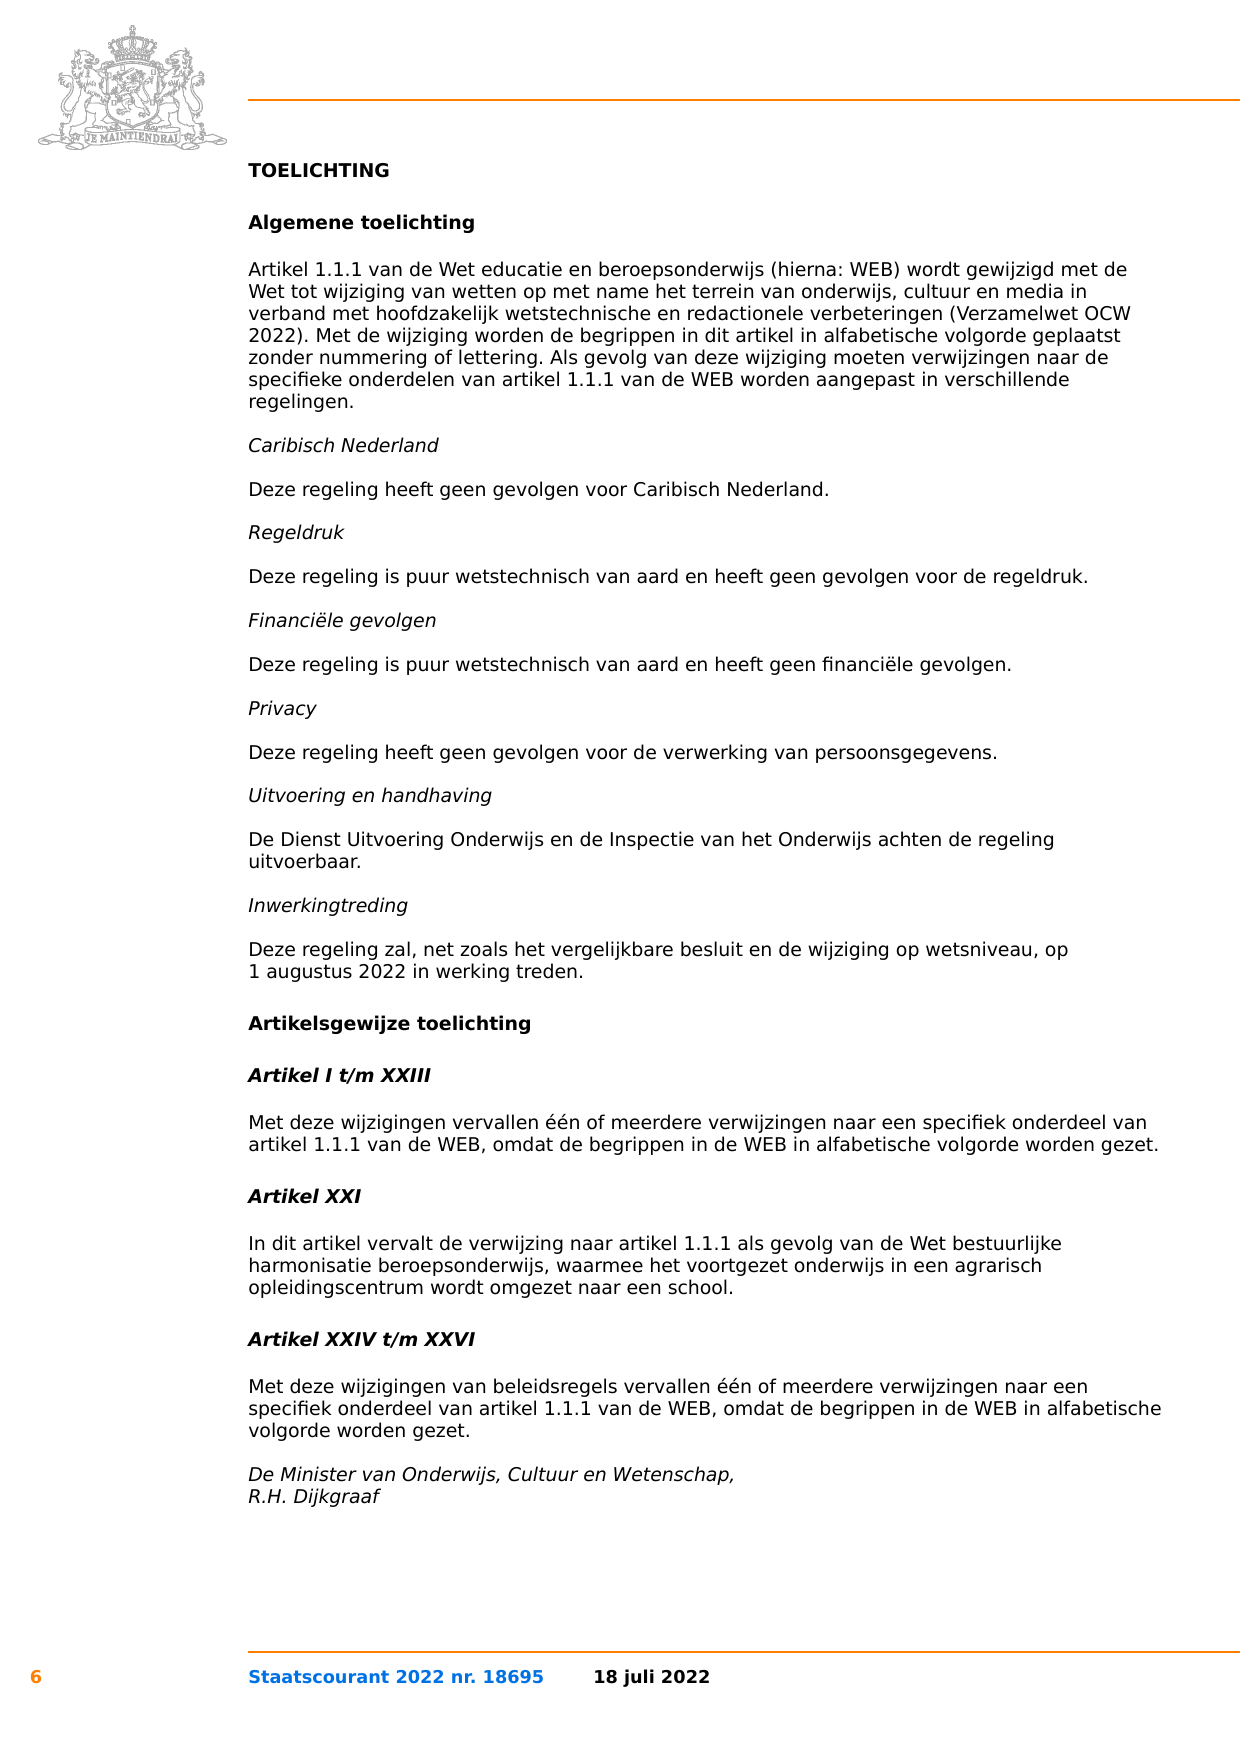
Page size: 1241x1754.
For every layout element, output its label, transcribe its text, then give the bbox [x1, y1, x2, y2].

text Deze regeling heeft geen gevolgen voor Caribisch Nederland. [248, 478, 1163, 500]
subtitle Caribisch Nederland [248, 434, 1163, 457]
text Deze regeling heeft geen gevolgen voor de verwerking van persoonsgegevens. [248, 742, 1163, 763]
subtitle Inwerkingtreding [248, 895, 1163, 917]
subtitle Uitvoering en handhaving [248, 785, 1163, 807]
text Deze regeling is puur wetstechnisch van aard en heeft geen gevolgen voor de regeldruk. [248, 566, 1163, 588]
subtitle Algemene toelichting [248, 212, 1163, 234]
picture [38, 25, 227, 150]
subtitle TOELICHTING [248, 160, 1163, 182]
subtitle Artikel I t/m XXIII [248, 1065, 1163, 1087]
text De Minister van Onderwijs, Cultuur en Wetenschap, R.H. Dijkgraaf [248, 1463, 1163, 1507]
subtitle Artikel XXIV t/m XXVI [248, 1329, 1163, 1351]
subtitle Financiële gevolgen [248, 610, 1163, 632]
subtitle Regeldruk [248, 522, 1163, 544]
text Deze regeling is puur wetstechnisch van aard en heeft geen financiële gevolgen. [248, 654, 1163, 676]
subtitle Artikel XXI [248, 1186, 1163, 1208]
subtitle Artikelsgewijze toelichting [248, 1013, 1163, 1035]
text Met deze wijzigingen van beleidsregels vervallen één of meerdere verwijzingen naar een specifiek onderdeel van artikel 1.1.1 van de WEB, omdat de begrippen in de WEB in alfabetische volgorde worden gezet. [248, 1376, 1163, 1442]
text Deze regeling zal, net zoals het vergelijkbare besluit en de wijziging op wetsniveau, op 1 augustus 2022 in werking treden. [248, 939, 1163, 983]
subtitle Privacy [248, 698, 1163, 720]
text Artikel 1.1.1 van de Wet educatie en beroepsonderwijs (hierna: WEB) wordt gewijzigd met de Wet tot wijziging van wetten op met name het terrein van onderwijs, cultuur en media in verband met hoofdzakelijk wetstechnische en redactionele verbeteringen (Verzamelwet OCW 2022). Met de wijziging worden de begrippen in dit artikel in alfabetische volgorde geplaatst zonder nummering of lettering. Als gevolg van deze wijziging moeten verwijzingen naar de specifieke onderdelen van artikel 1.1.1 van de WEB worden aangepast in verschillende regelingen. [248, 259, 1163, 413]
text Met deze wijzigingen vervallen één of meerdere verwijzingen naar een specifiek onderdeel van artikel 1.1.1 van de WEB, omdat de begrippen in de WEB in alfabetische volgorde worden gezet. [248, 1112, 1163, 1156]
text De Dienst Uitvoering Onderwijs en de Inspectie van het Onderwijs achten de regeling uitvoerbaar. [248, 829, 1163, 873]
text In dit artikel vervalt de verwijzing naar artikel 1.1.1 als gevolg van de Wet bestuurlijke harmonisatie beroepsonderwijs, waarmee het voortgezet onderwijs in een agrarisch opleidingscentrum wordt omgezet naar een school. [248, 1233, 1163, 1299]
